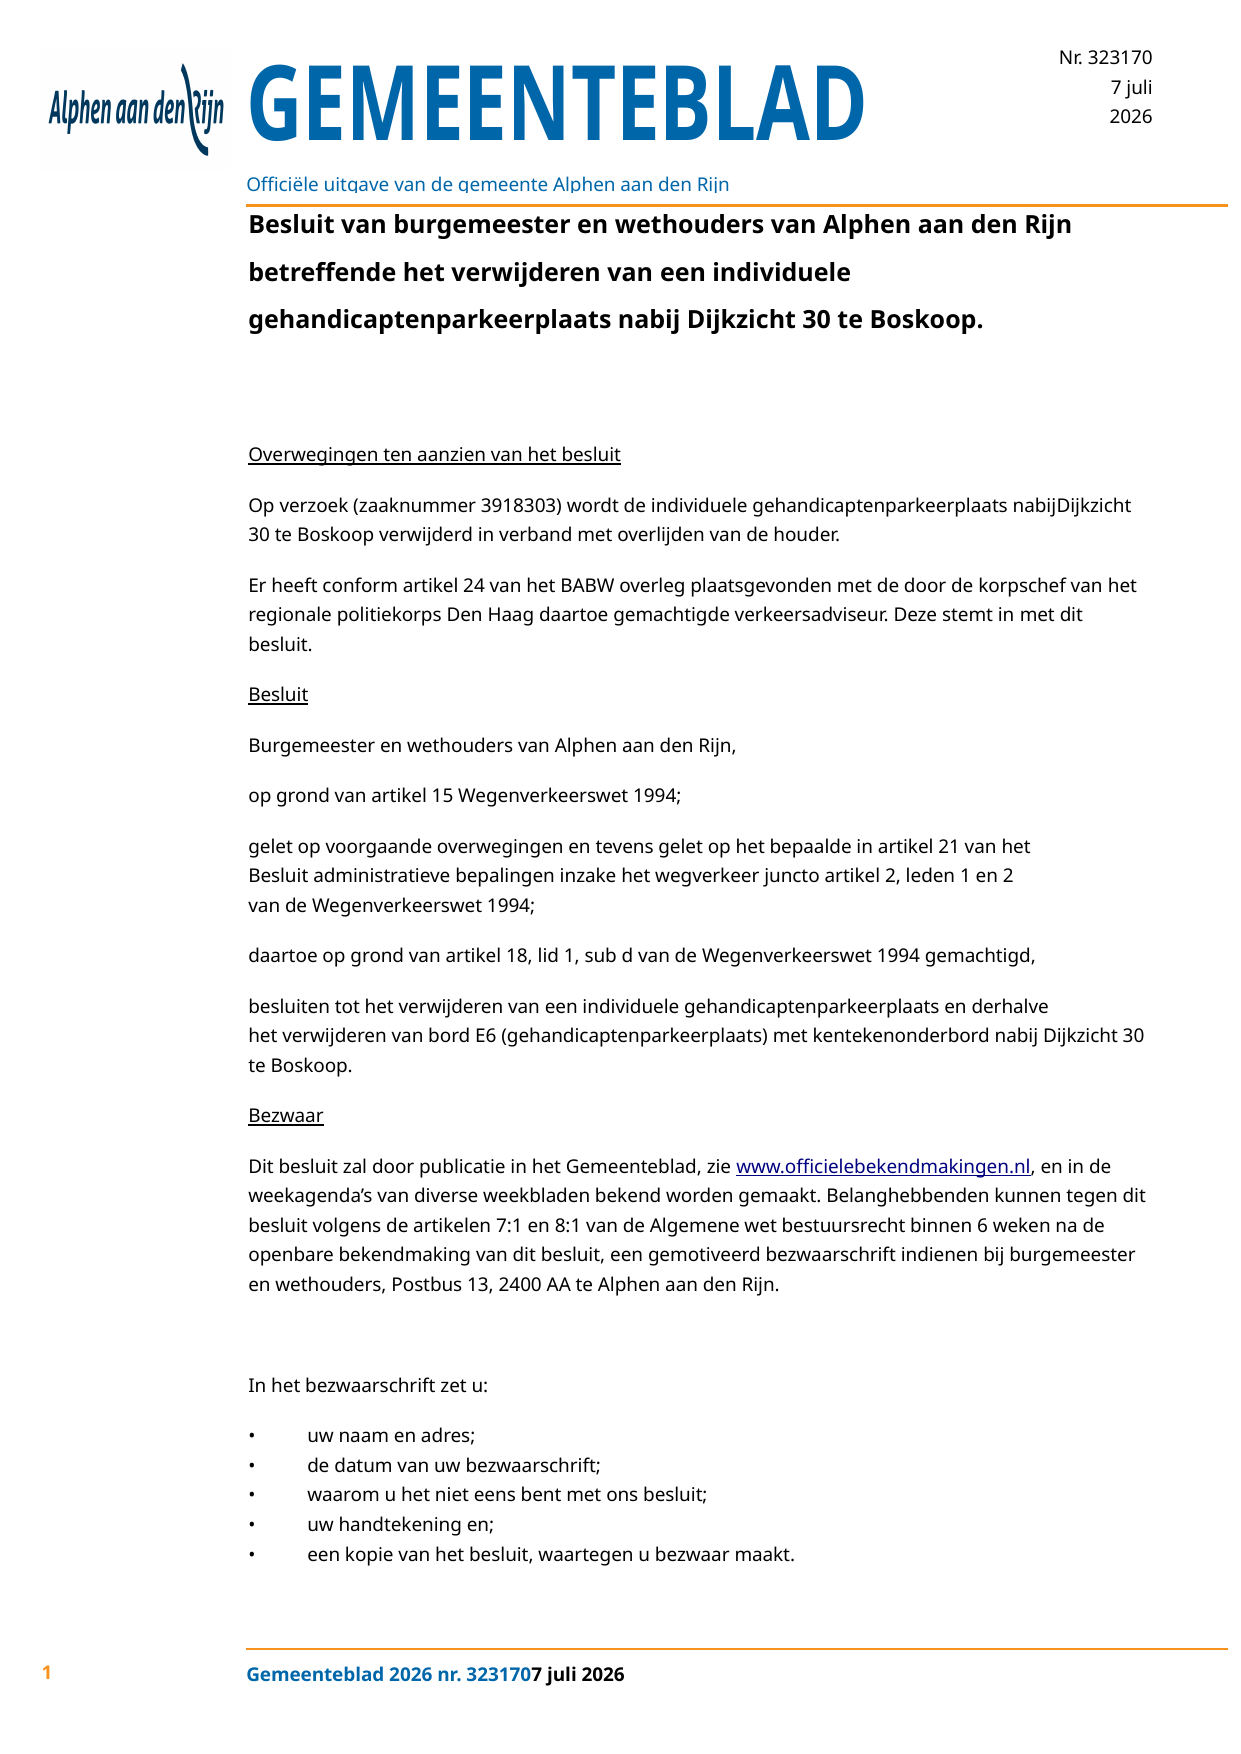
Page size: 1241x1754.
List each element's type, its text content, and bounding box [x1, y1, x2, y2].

text besluiten tot het verwijderen van een individuele gehandicaptenparkeerplaats en derhalve het verwijderen van bord E6 (gehandicaptenparkeerplaats) met kentekenonderbord nabij Dijkzicht 30 te Boskoop. [248, 993, 1152, 1078]
list uw naam en adres; [248, 1422, 1152, 1448]
text Er heeft conform artikel 24 van het BABW overleg plaatsgevonden met de door de korpschef van het regionale politiekorps Den Haag daartoe gemachtigde verkeersadviseur. Deze stemt in met dit besluit. [248, 572, 1152, 657]
text Burgemeester en wethouders van Alphen aan den Rijn, [248, 732, 1152, 758]
text Besluit [248, 682, 1152, 707]
text op grond van artikel 15 Wegenverkeerswet 1994; [248, 782, 1152, 808]
text Overwegingen ten aanzien van het besluit [248, 442, 1152, 467]
list uw handtekening en; [248, 1511, 1152, 1537]
list waarom u het niet eens bent met ons besluit; [248, 1482, 1152, 1507]
text gelet op voorgaande overwegingen en tevens gelet op het bepaalde in artikel 21 van het Besluit administratieve bepalingen inzake het wegverkeer juncto artikel 2, leden 1 en 2 van de Wegenverkeerswet 1994; [248, 833, 1152, 918]
text In het bezwaarschrift zet u: [248, 1372, 1152, 1398]
picture [41, 47, 231, 172]
text Besluit van burgemeester en wethouders van Alphen aan den Rijn betreffende het verwijderen van een individuele gehandicaptenparkeerplaats nabij Dijkzicht 30 te Boskoop. [248, 207, 1152, 336]
text Op verzoek (zaaknummer 3918303) wordt de individuele gehandicaptenparkeerplaats nabijDijkzicht 30 te Boskoop verwijderd in verband met overlijden van de houder. [248, 492, 1152, 547]
text Dit besluit zal door publicatie in het Gemeenteblad, zie www.officielebekendmakingen.nl, en in de weekagenda’s van diverse weekbladen bekend worden gemaakt. Belanghebbenden kunnen tegen dit besluit volgens de artikelen 7:1 en 8:1 van de Algemene wet bestuursrecht binnen 6 weken na de openbare bekendmaking van dit besluit, een gemotiveerd bezwaarschrift indienen bij burgemeester en wethouders, Postbus 13, 2400 AA te Alphen aan den Rijn. [248, 1153, 1152, 1297]
text Bezwaar [248, 1102, 1152, 1128]
list de datum van uw bezwaarschrift; [248, 1452, 1152, 1478]
text daartoe op grond van artikel 18, lid 1, sub d van de Wegenverkeerswet 1994 gemachtigd, [248, 942, 1152, 968]
list een kopie van het besluit, waartegen u bezwaar maakt. [248, 1541, 1152, 1567]
